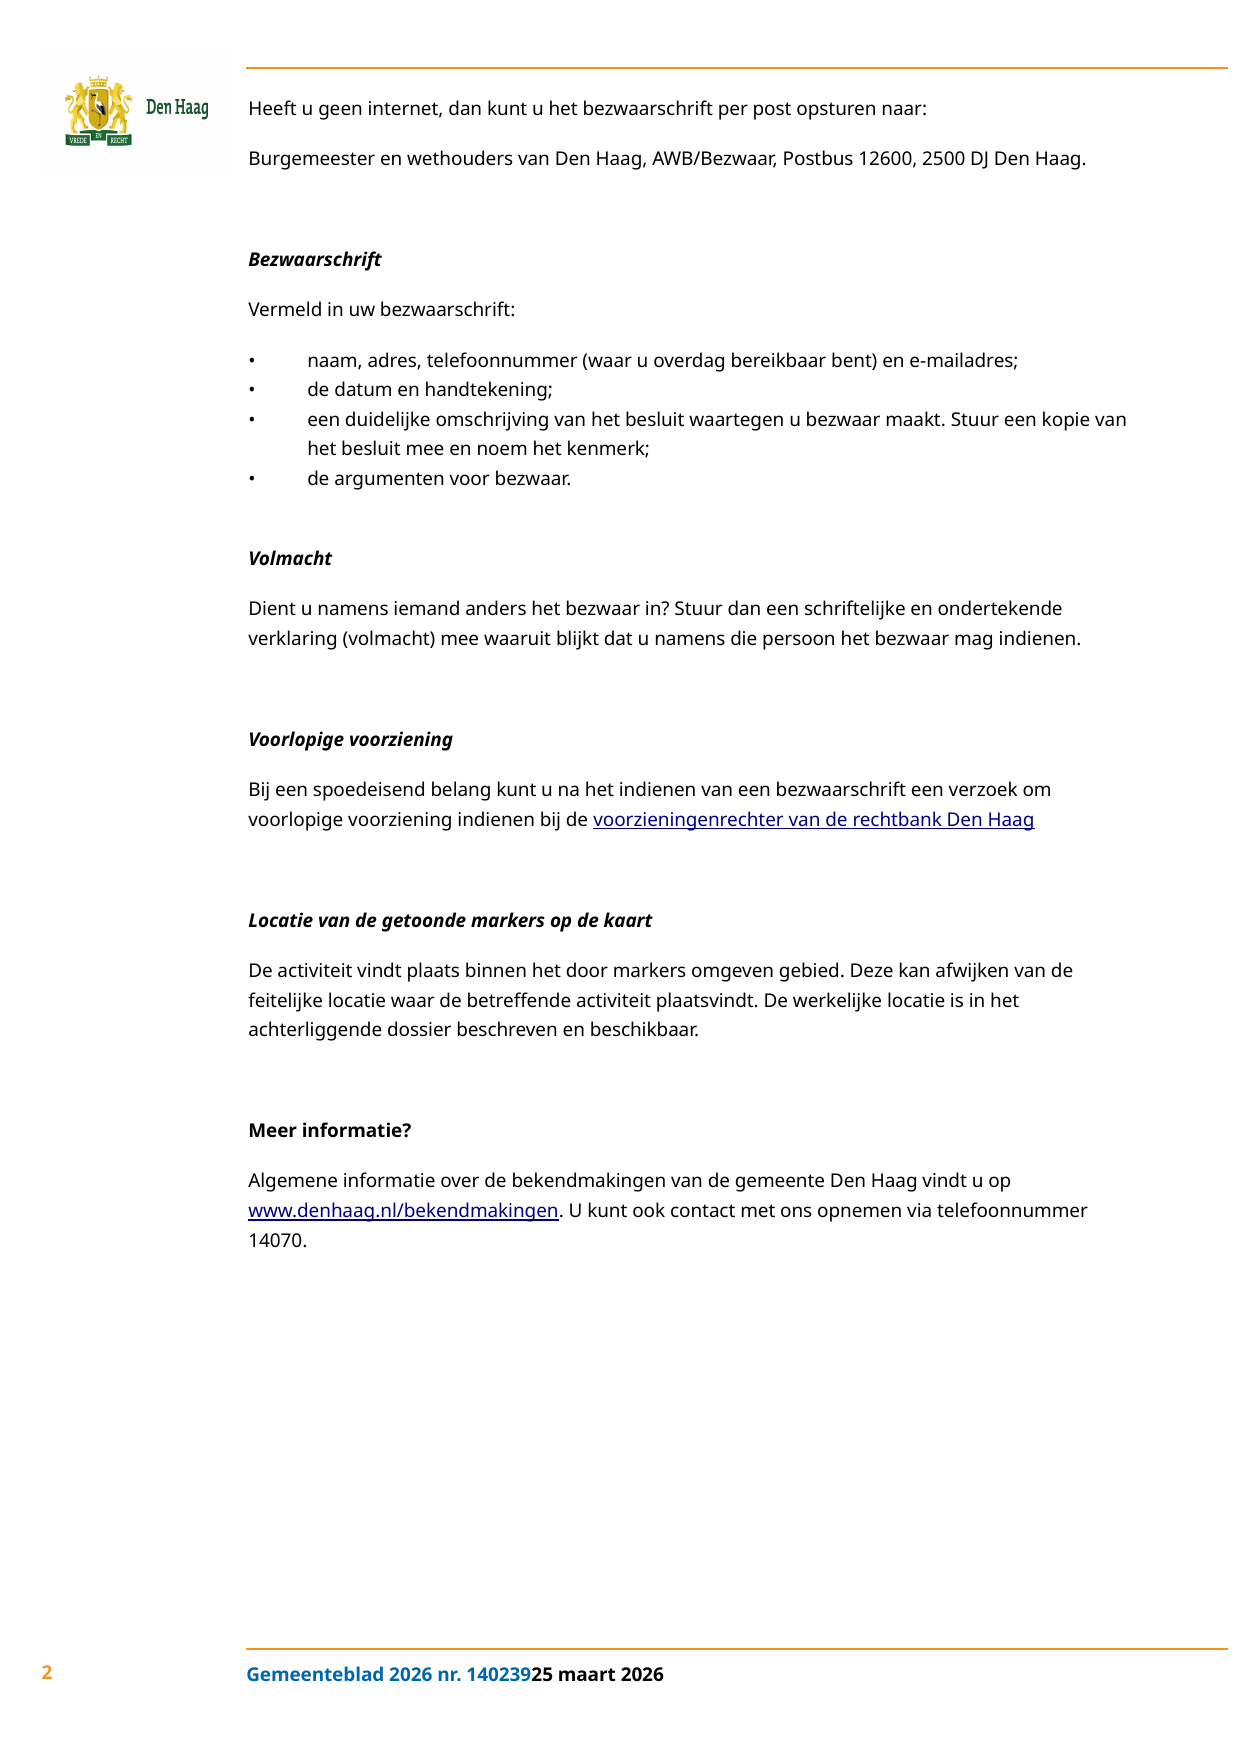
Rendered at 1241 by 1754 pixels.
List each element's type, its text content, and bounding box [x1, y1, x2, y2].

list een duidelijke omschrijving van het besluit waartegen u bezwaar maakt. Stuur een kopie van het besluit mee en noem het kenmerk; [248, 406, 1152, 461]
text Algemene informatie over de bekendmakingen van de gemeente Den Haag vindt u op www.denhaag.nl/bekendmakingen. U kunt ook contact met ons opnemen via telefoonnummer 14070. [248, 1168, 1152, 1253]
list naam, adres, telefoonnummer (waar u overdag bereikbaar bent) en e-mailadres; [248, 347, 1152, 373]
text Dient u namens iemand anders het bezwaar in? Stuur dan een schriftelijke en ondertekende verklaring (volmacht) mee waaruit blijkt dat u namens die persoon het bezwaar mag indienen. [248, 596, 1152, 651]
text Meer informatie? [248, 1117, 1152, 1143]
list de argumenten voor bezwaar. [248, 465, 1152, 491]
list de datum en handtekening; [248, 376, 1152, 402]
text Locatie van de getoonde markers op de kaart [248, 907, 1152, 933]
text Vermeld in uw bezwaarschrift: [248, 296, 1152, 322]
picture [41, 47, 231, 172]
text Heeft u geen internet, dan kunt u het bezwaarschrift per post opsturen naar: [248, 95, 1152, 121]
text Voorlopige voorziening [248, 726, 1152, 752]
text De activiteit vindt plaats binnen het door markers omgeven gebied. Deze kan afwijken van de feitelijke locatie waar de betreffende activiteit plaatsvindt. De werkelijke locatie is in het achterliggende dossier beschreven en beschikbaar. [248, 957, 1152, 1042]
text Bij een spoedeisend belang kunt u na het indienen van een bezwaarschrift een verzoek om voorlopige voorziening indienen bij de voorzieningenrechter van de rechtbank Den Haag [248, 776, 1152, 832]
text Bezwaarschrift [248, 246, 1152, 272]
text Burgemeester en wethouders van Den Haag, AWB/Bezwaar, Postbus 12600, 2500 DJ Den Haag. [248, 145, 1152, 171]
text Volmacht [248, 545, 1152, 571]
